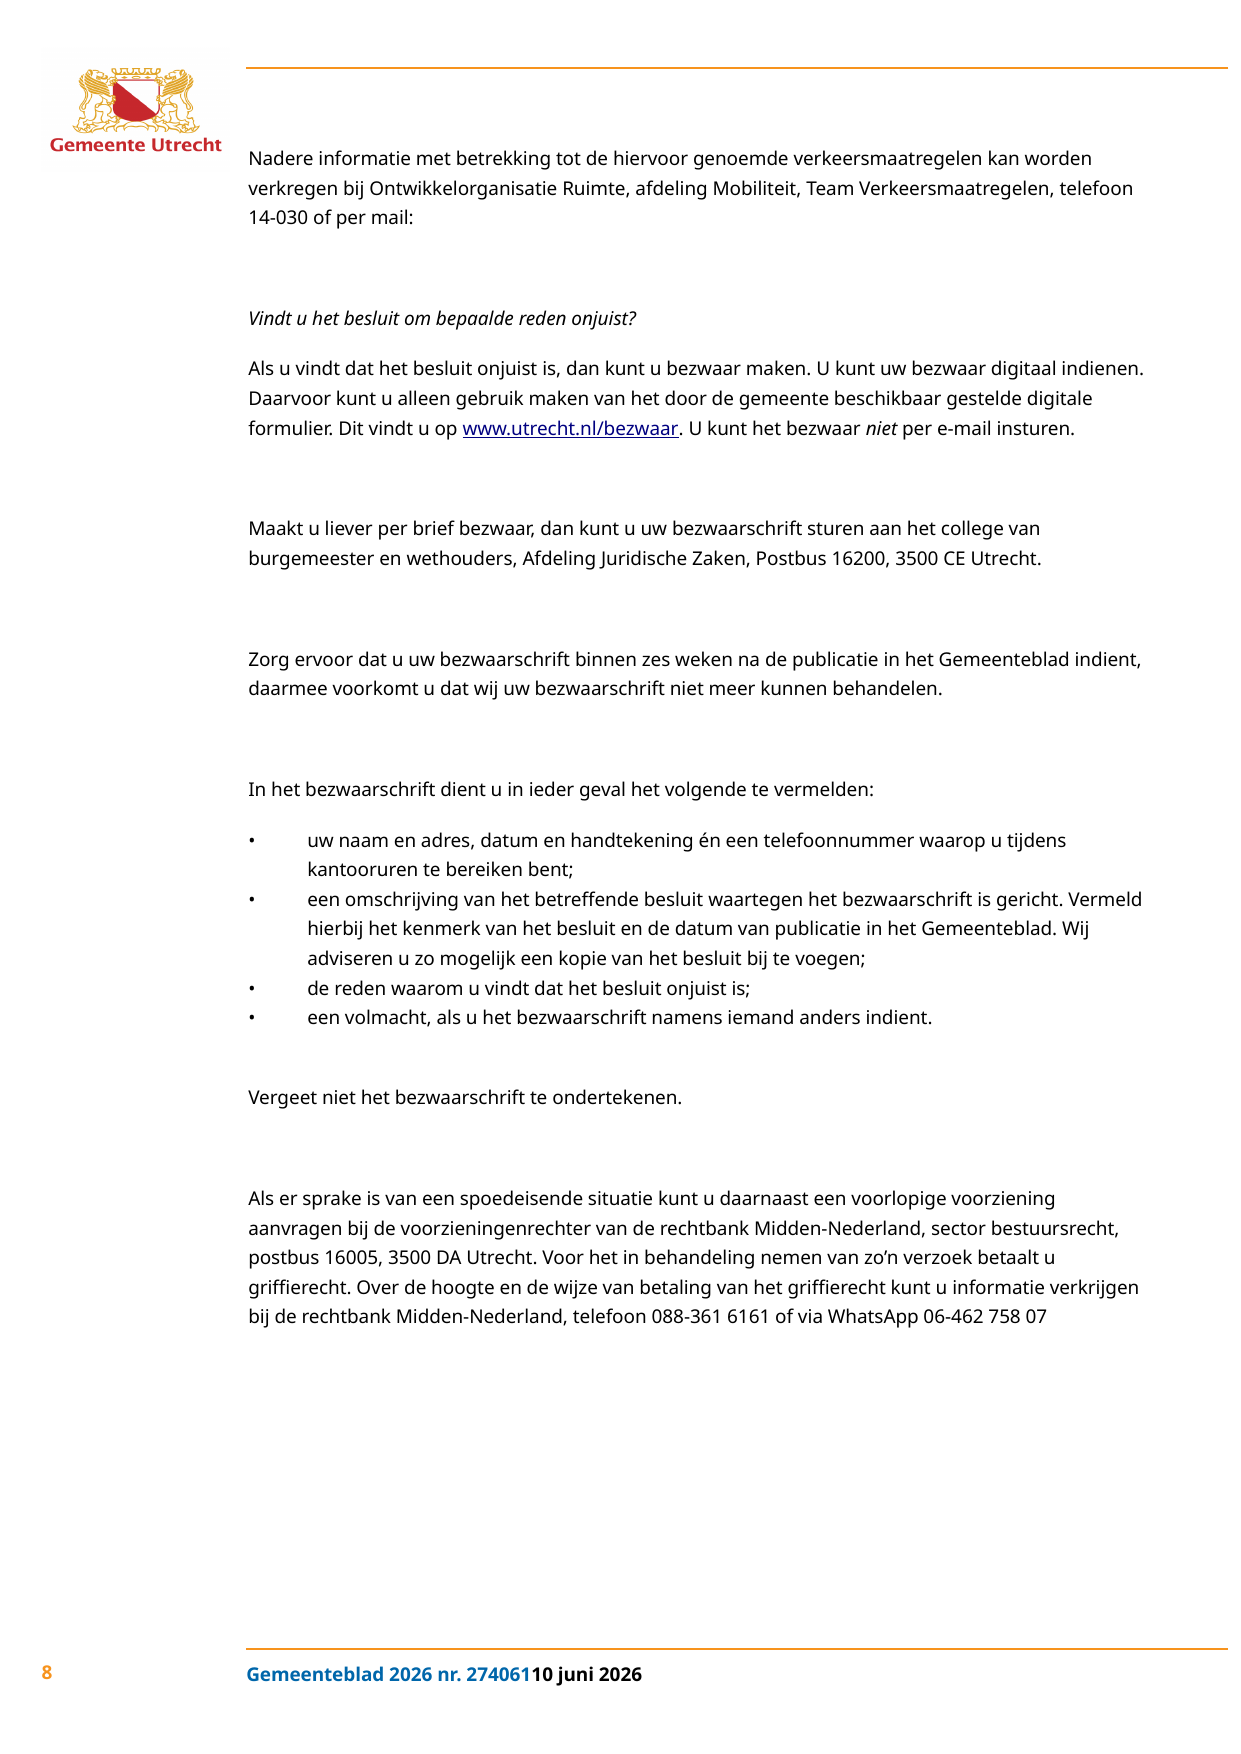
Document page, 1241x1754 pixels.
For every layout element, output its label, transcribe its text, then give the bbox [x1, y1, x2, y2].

list een omschrijving van het betreffende besluit waartegen het bezwaarschrift is gericht. Vermeld hierbij het kenmerk van het besluit en de datum van publicatie in het Gemeenteblad. Wij adviseren u zo mogelijk een kopie van het besluit bij te voegen; [248, 886, 1152, 971]
text Vergeet niet het bezwaarschrift te ondertekenen. [248, 1084, 1152, 1110]
text Maakt u liever per brief bezwaar, dan kunt u uw bezwaarschrift sturen aan het college van burgemeester en wethouders, Afdeling Juridische Zaken, Postbus 16200, 3500 CE Utrecht. [248, 516, 1152, 571]
list een volmacht, als u het bezwaarschrift namens iemand anders indient. [248, 1004, 1152, 1030]
picture [41, 47, 231, 172]
text Als er sprake is van een spoedeisende situatie kunt u daarnaast een voorlopige voorziening aanvragen bij de voorzieningenrechter van de rechtbank Midden-Nederland, sector bestuursrecht, postbus 16005, 3500 DA Utrecht. Voor het in behandeling nemen van zo’n verzoek betaalt u griffierecht. Over de hoogte en de wijze van betaling van het griffierecht kunt u informatie verkrijgen bij de rechtbank Midden-Nederland, telefoon 088-361 6161 of via WhatsApp 06-462 758 07 [248, 1185, 1152, 1329]
text In het bezwaarschrift dient u in ieder geval het volgende te vermelden: [248, 776, 1152, 802]
text Als u vindt dat het besluit onjuist is, dan kunt u bezwaar maken. U kunt uw bezwaar digitaal indienen. Daarvoor kunt u alleen gebruik maken van het door de gemeente beschikbaar gestelde digitale formulier. Dit vindt u op www.utrecht.nl/bezwaar. U kunt het bezwaar niet per e-mail insturen. [248, 356, 1152, 441]
text Nadere informatie met betrekking tot de hiervoor genoemde verkeersmaatregelen kan worden verkregen bij Ontwikkelorganisatie Ruimte, afdeling Mobiliteit, Team Verkeersmaatregelen, telefoon 14-030 of per mail: [248, 145, 1152, 230]
list uw naam en adres, datum en handtekening én een telefoonnummer waarop u tijdens kantooruren te bereiken bent; [248, 827, 1152, 882]
list de reden waarom u vindt dat het besluit onjuist is; [248, 975, 1152, 1001]
text Vindt u het besluit om bepaalde reden onjuist? [248, 305, 1152, 331]
text Zorg ervoor dat u uw bezwaarschrift binnen zes weken na de publicatie in het Gemeenteblad indient, daarmee voorkomt u dat wij uw bezwaarschrift niet meer kunnen behandelen. [248, 646, 1152, 701]
